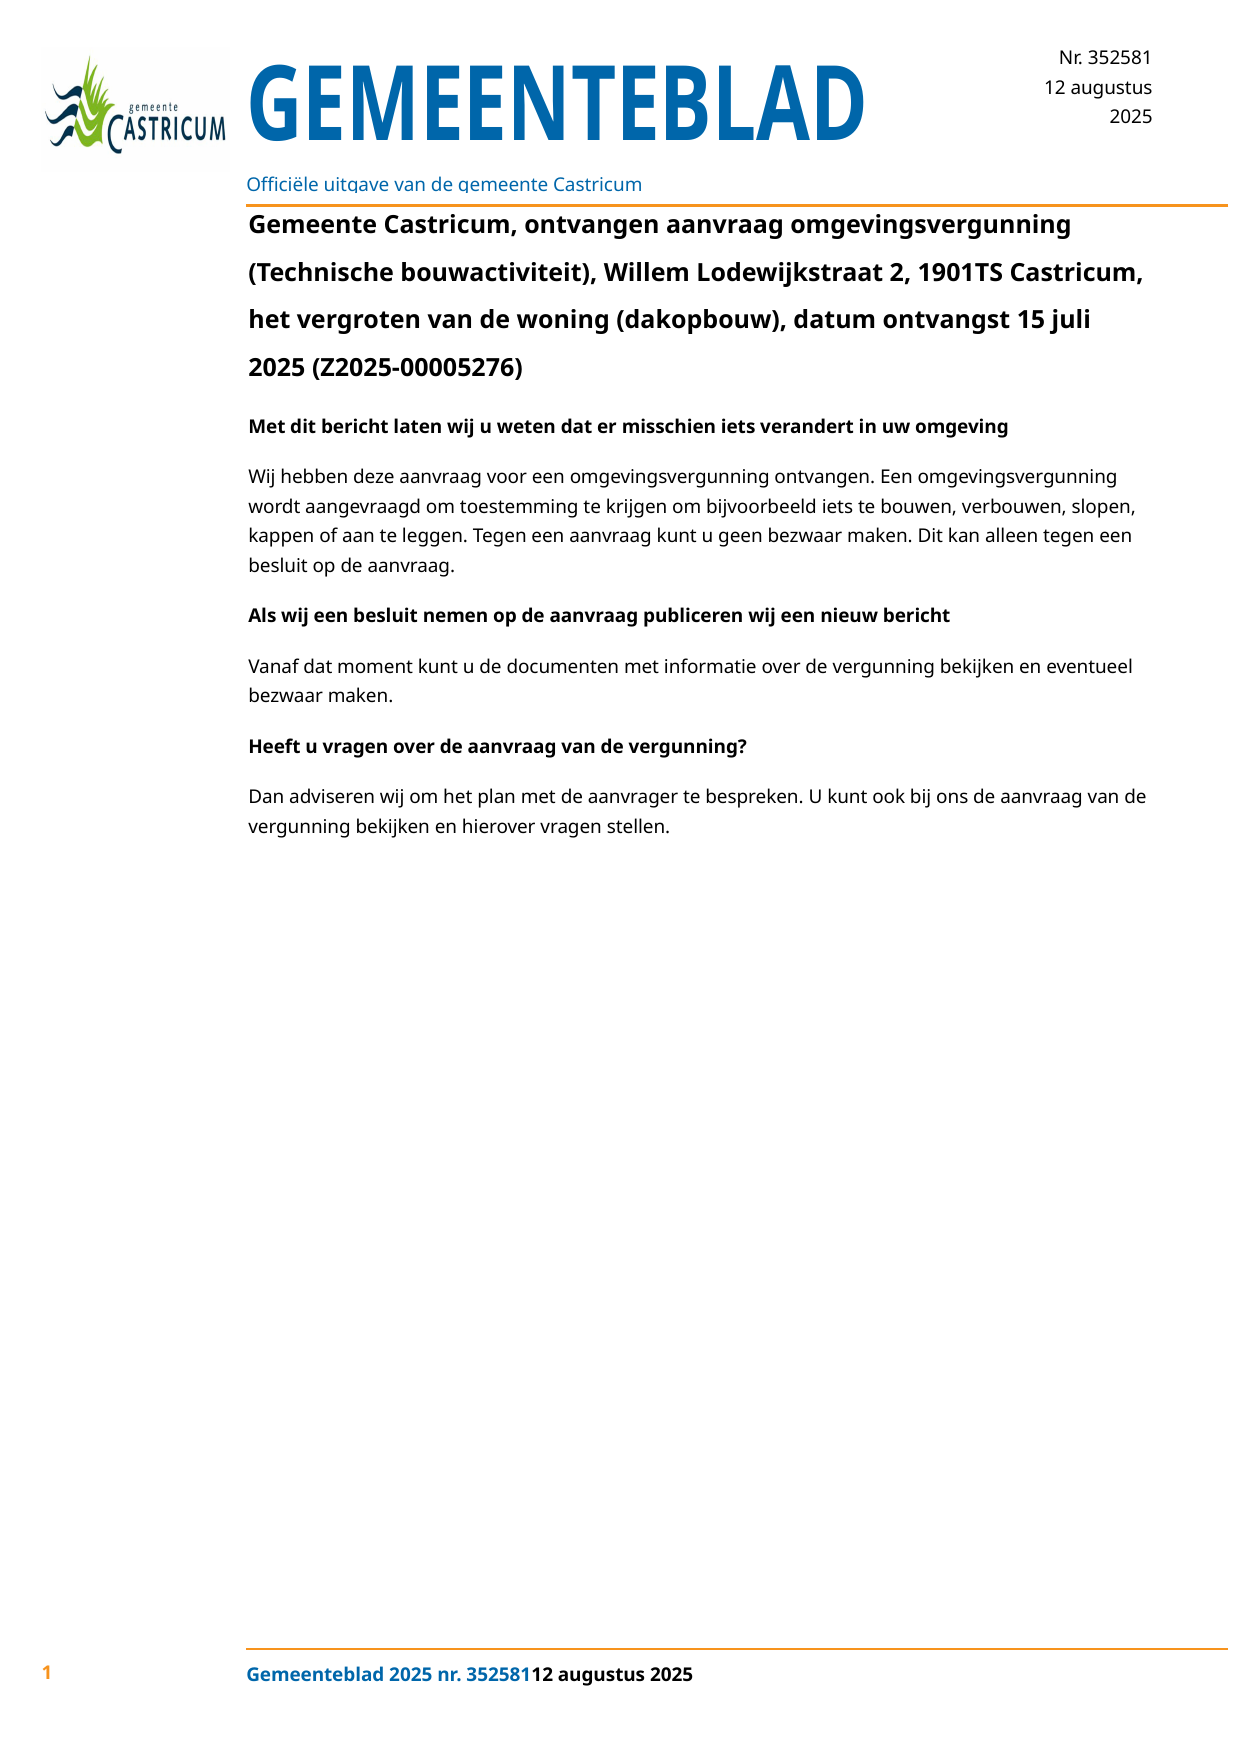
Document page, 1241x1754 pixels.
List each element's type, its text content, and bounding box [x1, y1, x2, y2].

text Met dit bericht laten wij u weten dat er misschien iets verandert in uw omgeving [248, 413, 1152, 439]
text Gemeente Castricum, ontvangen aanvraag omgevingsvergunning (Technische bouwactiviteit), Willem Lodewijkstraat 2, 1901TS Castricum, het vergroten van de woning (dakopbouw), datum ontvangst 15 juli 2025 (Z2025-00005276) [248, 207, 1152, 384]
picture [41, 47, 231, 172]
text Dan adviseren wij om het plan met de aanvrager te bespreken. U kunt ook bij ons de aanvraag van de vergunning bekijken en hierover vragen stellen. [248, 783, 1152, 839]
text Heeft u vragen over de aanvraag van de vergunning? [248, 733, 1152, 759]
text Vanaf dat moment kunt u de documenten met informatie over de vergunning bekijken en eventueel bezwaar maken. [248, 653, 1152, 708]
text Wij hebben deze aanvraag voor een omgevingsvergunning ontvangen. Een omgevingsvergunning wordt aangevraagd om toestemming te krijgen om bijvoorbeeld iets te bouwen, verbouwen, slopen, kappen of aan te leggen. Tegen een aanvraag kunt u geen bezwaar maken. Dit kan alleen tegen een besluit op de aanvraag. [248, 463, 1152, 578]
text Als wij een besluit nemen op de aanvraag publiceren wij een nieuw bericht [248, 603, 1152, 628]
